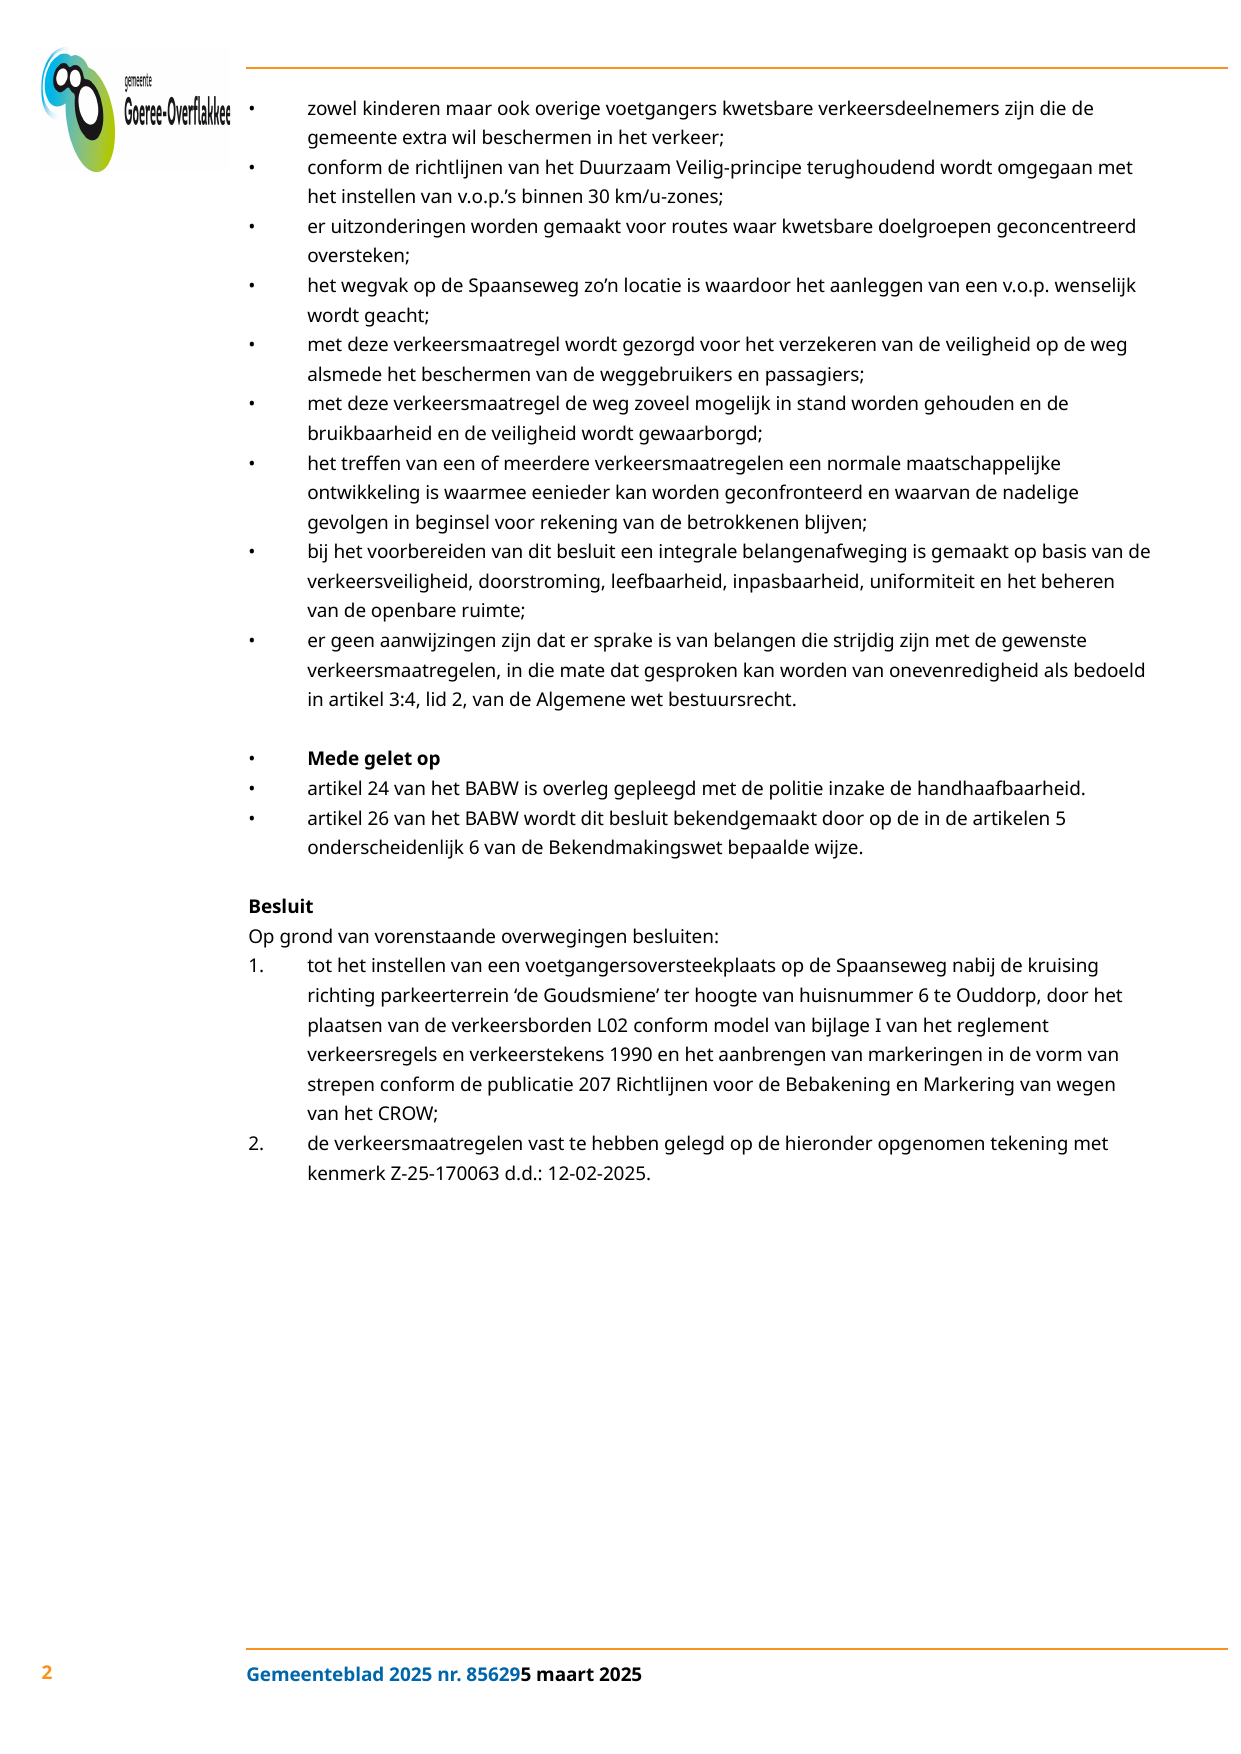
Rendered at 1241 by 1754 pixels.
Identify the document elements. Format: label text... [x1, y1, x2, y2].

list conform de richtlijnen van het Duurzaam Veilig-principe terughoudend wordt omgegaan met het instellen van v.o.p.’s binnen 30 km/u-zones; [248, 154, 1152, 209]
list zowel kinderen maar ook overige voetgangers kwetsbare verkeersdeelnemers zijn die de gemeente extra wil beschermen in het verkeer; [248, 95, 1152, 150]
picture [41, 47, 231, 172]
list er uitzonderingen worden gemaakt voor routes waar kwetsbare doelgroepen geconcentreerd oversteken; [248, 213, 1152, 268]
list met deze verkeersmaatregel de weg zoveel mogelijk in stand worden gehouden en de bruikbaarheid en de veiligheid wordt gewaarborgd; [248, 391, 1152, 446]
list met deze verkeersmaatregel wordt gezorgd voor het verzekeren van de veiligheid op de weg alsmede het beschermen van de weggebruikers en passagiers; [248, 331, 1152, 387]
list bij het voorbereiden van dit besluit een integrale belangenafweging is gemaakt op basis van de verkeersveiligheid, doorstroming, leefbaarheid, inpasbaarheid, uniformiteit en het beheren van de openbare ruimte; [248, 538, 1152, 623]
list artikel 24 van het BABW is overleg gepleegd met de politie inzake de handhaafbaarheid. [248, 775, 1152, 801]
list artikel 26 van het BABW wordt dit besluit bekendgemaakt door op de in de artikelen 5 onderscheidenlijk 6 van de Bekendmakingswet bepaalde wijze. [248, 805, 1152, 860]
list er geen aanwijzingen zijn dat er sprake is van belangen die strijdig zijn met de gewenste verkeersmaatregelen, in die mate dat gesproken kan worden van onevenredigheid als bedoeld in artikel 3:4, lid 2, van de Algemene wet bestuursrecht. [248, 627, 1152, 712]
list tot het instellen van een voetgangersoversteekplaats op de Spaanseweg nabij de kruising richting parkeerterrein ‘de Goudsmiene’ ter hoogte van huisnummer 6 te Ouddorp, door het plaatsen van de verkeersborden L02 conform model van bijlage I van het reglement verkeersregels en verkeerstekens 1990 en het aanbrengen van markeringen in de vorm van strepen conform de publicatie 207 Richtlijnen voor de Bebakening en Markering van wegen van het CROW; [248, 953, 1152, 1126]
text Op grond van vorenstaande overwegingen besluiten: [248, 923, 1152, 949]
list de verkeersmaatregelen vast te hebben gelegd op de hieronder opgenomen tekening met kenmerk Z-25-170063 d.d.: 12-02-2025. [248, 1130, 1152, 1186]
text Besluit [248, 893, 1152, 919]
list het wegvak op de Spaanseweg zo’n locatie is waardoor het aanleggen van een v.o.p. wenselijk wordt geacht; [248, 272, 1152, 328]
list het treffen van een of meerdere verkeersmaatregelen een normale maatschappelijke ontwikkeling is waarmee eenieder kan worden geconfronteerd en waarvan de nadelige gevolgen in beginsel voor rekening van de betrokkenen blijven; [248, 450, 1152, 535]
list Mede gelet op [248, 746, 1152, 771]
